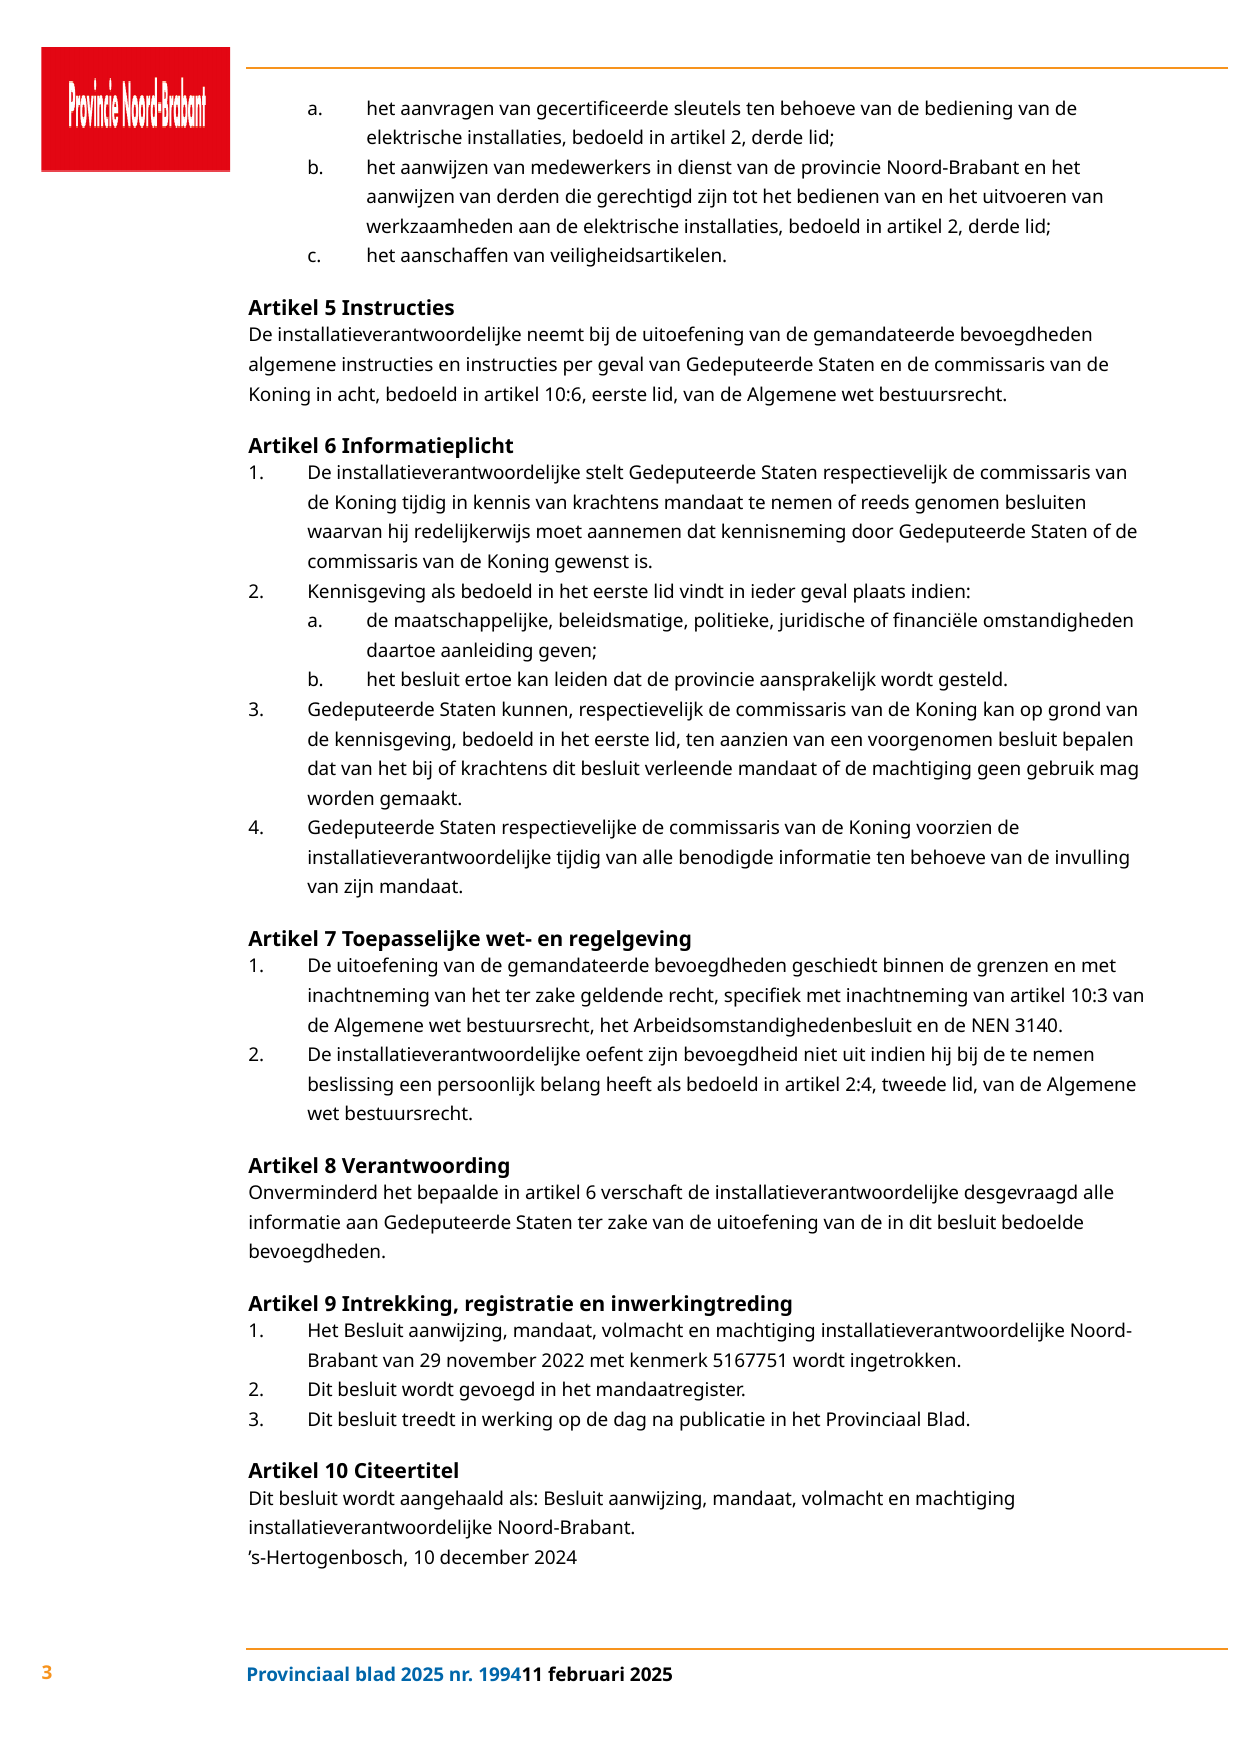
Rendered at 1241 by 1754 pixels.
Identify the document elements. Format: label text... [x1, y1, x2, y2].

list Het Besluit aanwijzing, mandaat, volmacht en machtiging installatieverantwoordelijke Noord-Brabant van 29 november 2022 met kenmerk 5167751 wordt ingetrokken. [248, 1317, 1152, 1373]
text Artikel 6 Informatieplicht [248, 431, 1152, 459]
list Dit besluit treedt in werking op de dag na publicatie in het Provinciaal Blad. [248, 1406, 1152, 1432]
list het besluit ertoe kan leiden dat de provincie aansprakelijk wordt gesteld. [307, 667, 1152, 692]
text Artikel 10 Citeertitel [248, 1457, 1152, 1485]
text Artikel 7 Toepasselijke wet- en regelgeving [248, 924, 1152, 953]
list Gedeputeerde Staten kunnen, respectievelijk de commissaris van de Koning kan op grond van de kennisgeving, bedoeld in het eerste lid, ten aanzien van een voorgenomen besluit bepalen dat van het bij of krachtens dit besluit verleende mandaat of de machtiging geen gebruik mag worden gemaakt. [248, 696, 1152, 811]
list Dit besluit wordt gevoegd in het mandaatregister. [248, 1377, 1152, 1402]
text Onverminderd het bepaalde in artikel 6 verschaft de installatieverantwoordelijke desgevraagd alle informatie aan Gedeputeerde Staten ter zake van de uitoefening van de in dit besluit bedoelde bevoegdheden. [248, 1179, 1152, 1264]
list De uitoefening van de gemandateerde bevoegdheden geschiedt binnen de grenzen en met inachtneming van het ter zake geldende recht, specifiek met inachtneming van artikel 10:3 van de Algemene wet bestuursrecht, het Arbeidsomstandighedenbesluit en de NEN 3140. [248, 953, 1152, 1037]
list het aanwijzen van medewerkers in dienst van de provincie Noord-Brabant en het aanwijzen van derden die gerechtigd zijn tot het bedienen van en het uitvoeren van werkzaamheden aan de elektrische installaties, bedoeld in artikel 2, derde lid; [307, 154, 1152, 239]
text De installatieverantwoordelijke neemt bij de uitoefening van de gemandateerde bevoegdheden algemene instructies en instructies per geval van Gedeputeerde Staten en de commissaris van de Koning in acht, bedoeld in artikel 10:6, eerste lid, van de Algemene wet bestuursrecht. [248, 322, 1152, 406]
text Dit besluit wordt aangehaald als: Besluit aanwijzing, mandaat, volmacht en machtiging installatieverantwoordelijke Noord-Brabant. [248, 1485, 1152, 1540]
list De installatieverantwoordelijke oefent zijn bevoegdheid niet uit indien hij bij de te nemen beslissing een persoonlijk belang heeft als bedoeld in artikel 2:4, tweede lid, van de Algemene wet bestuursrecht. [248, 1041, 1152, 1126]
text Artikel 9 Intrekking, registratie en inwerkingtreding [248, 1289, 1152, 1317]
list Gedeputeerde Staten respectievelijke de commissaris van de Koning voorzien de installatieverantwoordelijke tijdig van alle benodigde informatie ten behoeve van de invulling van zijn mandaat. [248, 814, 1152, 899]
text Artikel 8 Verantwoording [248, 1151, 1152, 1179]
picture [41, 47, 231, 172]
list de maatschappelijke, beleidsmatige, politieke, juridische of financiële omstandigheden daartoe aanleiding geven; [307, 607, 1152, 663]
list Kennisgeving als bedoeld in het eerste lid vindt in ieder geval plaats indien: [248, 578, 1152, 604]
text ’s-Hertogenbosch, 10 december 2024 [248, 1544, 1152, 1570]
text Artikel 5 Instructies [248, 293, 1152, 322]
list De installatieverantwoordelijke stelt Gedeputeerde Staten respectievelijk de commissaris van de Koning tijdig in kennis van krachtens mandaat te nemen of reeds genomen besluiten waarvan hij redelijkerwijs moet aannemen dat kennisneming door Gedeputeerde Staten of de commissaris van de Koning gewenst is. [248, 459, 1152, 574]
list het aanvragen van gecertificeerde sleutels ten behoeve van de bediening van de elektrische installaties, bedoeld in artikel 2, derde lid; [307, 95, 1152, 150]
list het aanschaffen van veiligheidsartikelen. [307, 243, 1152, 268]
